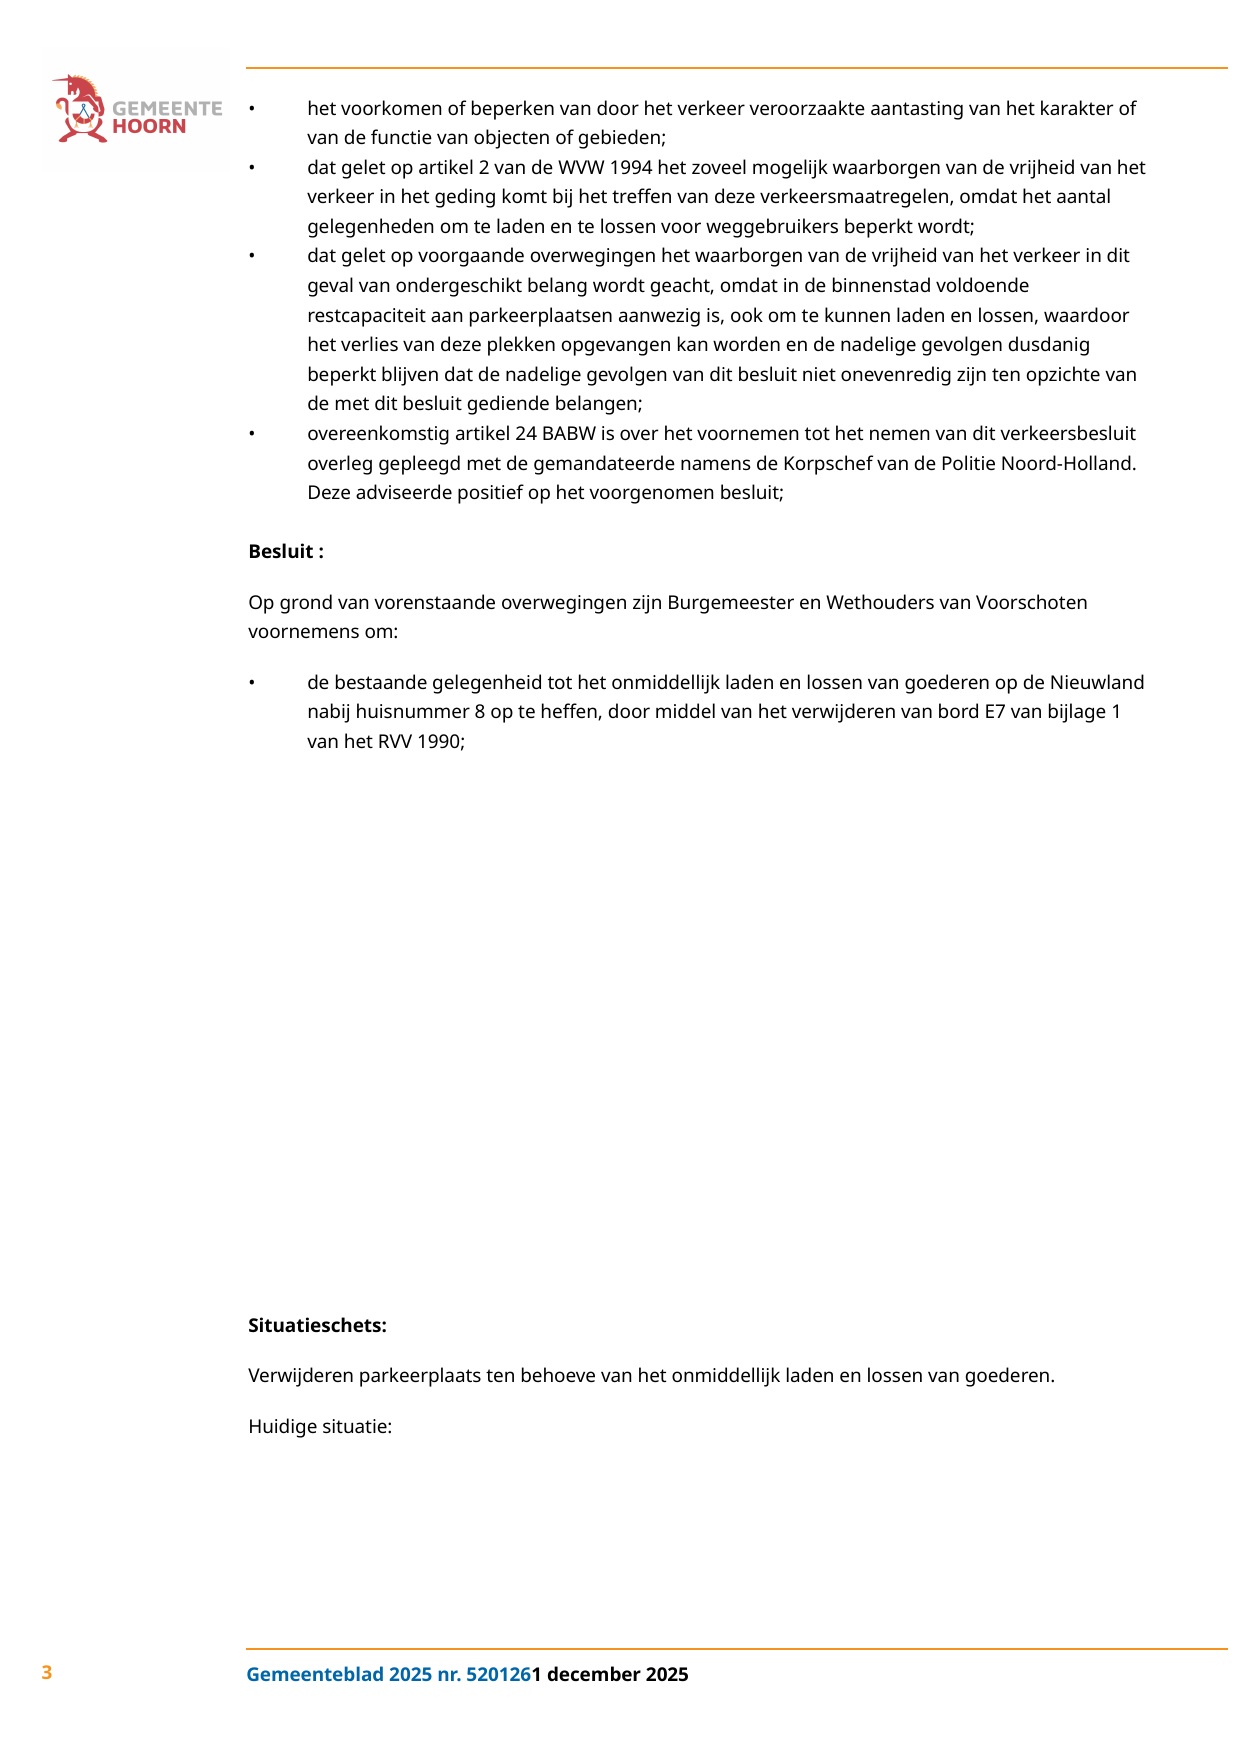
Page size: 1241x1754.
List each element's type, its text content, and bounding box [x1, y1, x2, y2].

list het voorkomen of beperken van door het verkeer veroorzaakte aantasting van het karakter of van de functie van objecten of gebieden; [248, 95, 1152, 150]
text Besluit : [248, 538, 1152, 564]
list de bestaande gelegenheid tot het onmiddellijk laden en lossen van goederen op de Nieuwland nabij huisnummer 8 op te heffen, door middel van het verwijderen van bord E7 van bijlage 1 van het RVV 1990; [248, 669, 1152, 754]
picture [41, 47, 231, 172]
text Huidige situatie: [248, 1413, 1152, 1439]
text Op grond van vorenstaande overwegingen zijn Burgemeester en Wethouders van Voorschoten voornemens om: [248, 589, 1152, 644]
text Verwijderen parkeerplaats ten behoeve van het onmiddellijk laden en lossen van goederen. [248, 1363, 1152, 1388]
text Situatieschets: [248, 1312, 1152, 1338]
list dat gelet op voorgaande overwegingen het waarborgen van de vrijheid van het verkeer in dit geval van ondergeschikt belang wordt geacht, omdat in de binnenstad voldoende restcapaciteit aan parkeerplaatsen aanwezig is, ook om te kunnen laden en lossen, waardoor het verlies van deze plekken opgevangen kan worden en de nadelige gevolgen dusdanig beperkt blijven dat de nadelige gevolgen van dit besluit niet onevenredig zijn ten opzichte van de met dit besluit gediende belangen; [248, 243, 1152, 416]
list dat gelet op artikel 2 van de WVW 1994 het zoveel mogelijk waarborgen van de vrijheid van het verkeer in het geding komt bij het treffen van deze verkeersmaatregelen, omdat het aantal gelegenheden om te laden en te lossen voor weggebruikers beperkt wordt; [248, 154, 1152, 239]
list overeenkomstig artikel 24 BABW is over het voornemen tot het nemen van dit verkeersbesluit overleg gepleegd met de gemandateerde namens de Korpschef van de Politie Noord-Holland. Deze adviseerde positief op het voorgenomen besluit; [248, 420, 1152, 505]
